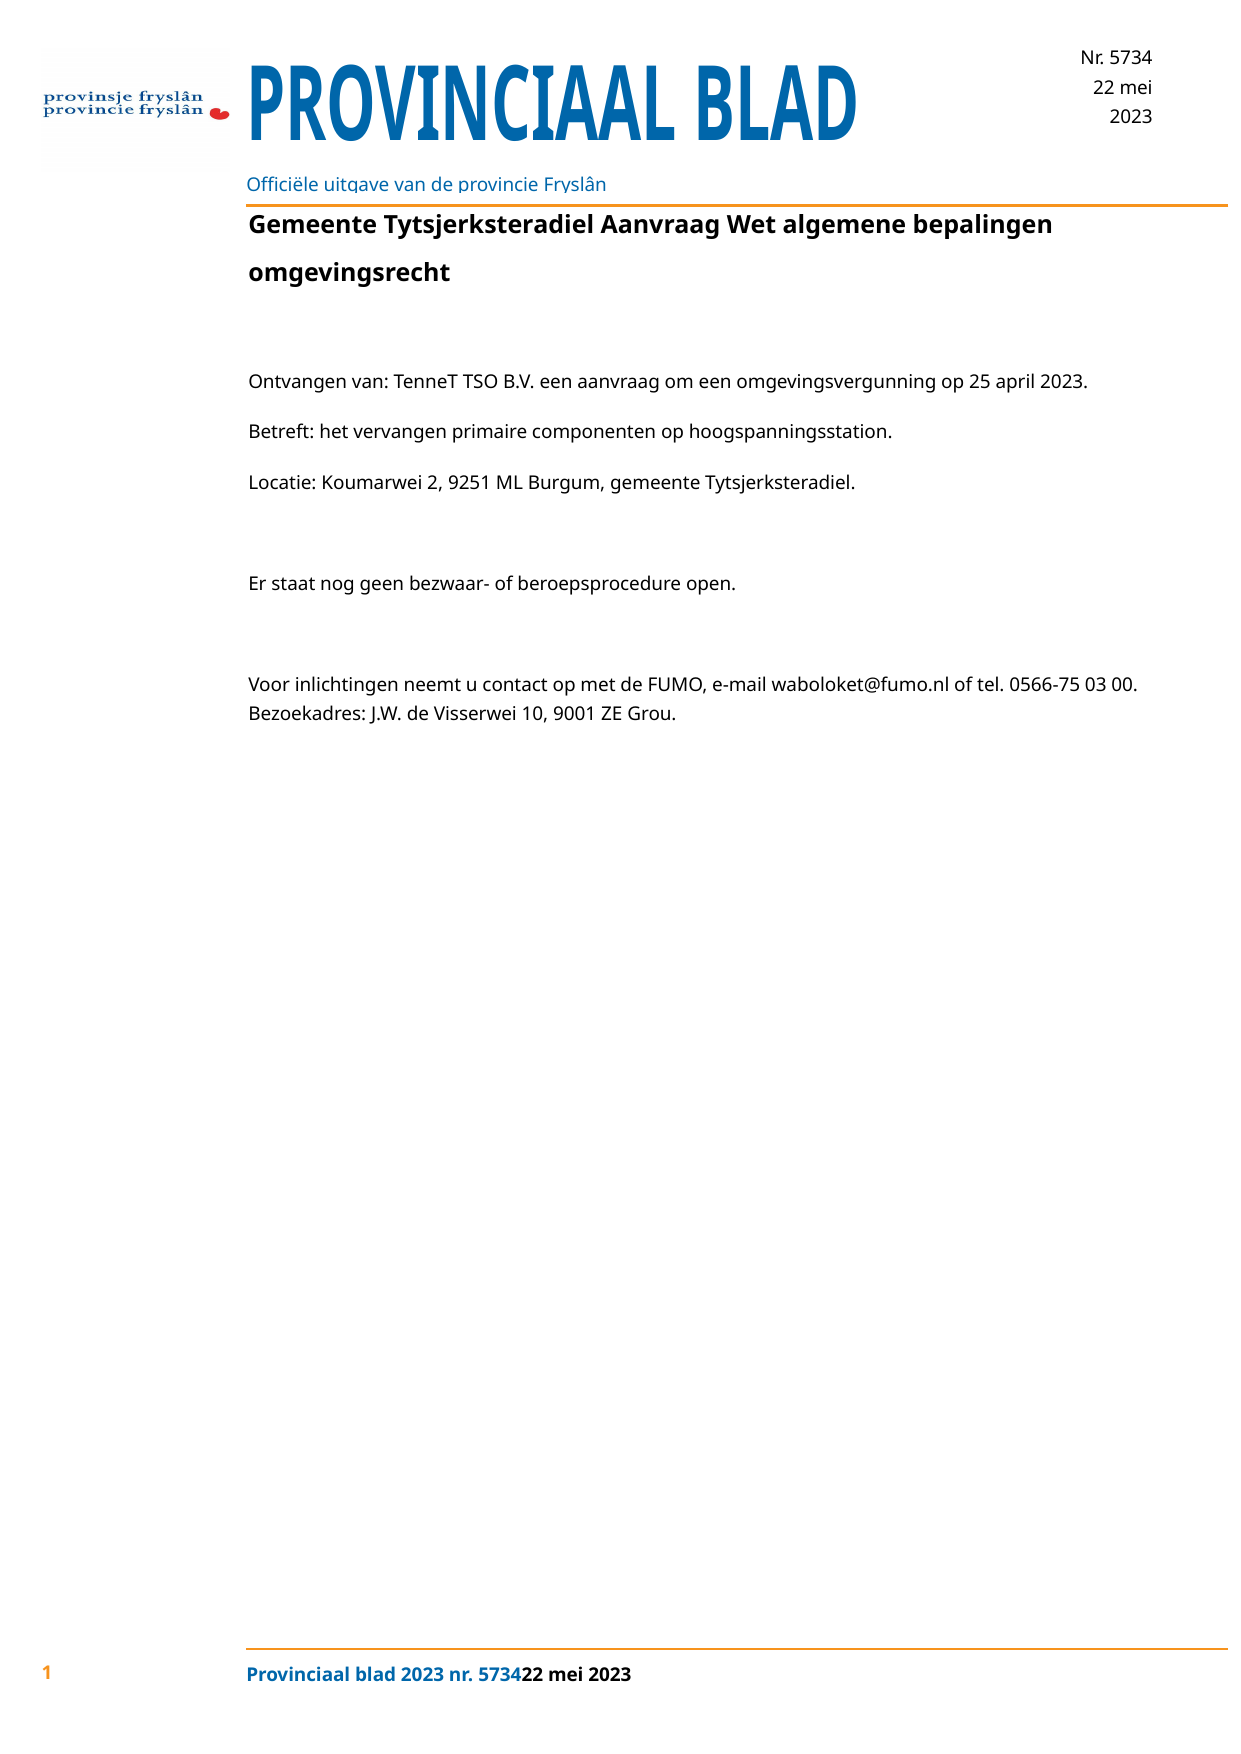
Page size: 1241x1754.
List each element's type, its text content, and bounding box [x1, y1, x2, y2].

text Voor inlichtingen neemt u contact op met de FUMO, e-mail waboloket@fumo.nl of tel. 0566-75 03 00. Bezoekadres: J.W. de Visserwei 10, 9001 ZE Grou. [248, 671, 1152, 726]
text Gemeente Tytsjerksteradiel Aanvraag Wet algemene bepalingen omgevingsrecht [248, 207, 1152, 288]
picture [41, 47, 231, 172]
text Er staat nog geen bezwaar- of beroepsprocedure open. [248, 570, 1152, 596]
text Locatie: Koumarwei 2, 9251 ML Burgum, gemeente Tytsjerksteradiel. [248, 469, 1152, 495]
text Ontvangen van: TenneT TSO B.V. een aanvraag om een omgevingsvergunning op 25 april 2023. [248, 368, 1152, 394]
text Betreft: het vervangen primaire componenten op hoogspanningsstation. [248, 419, 1152, 444]
